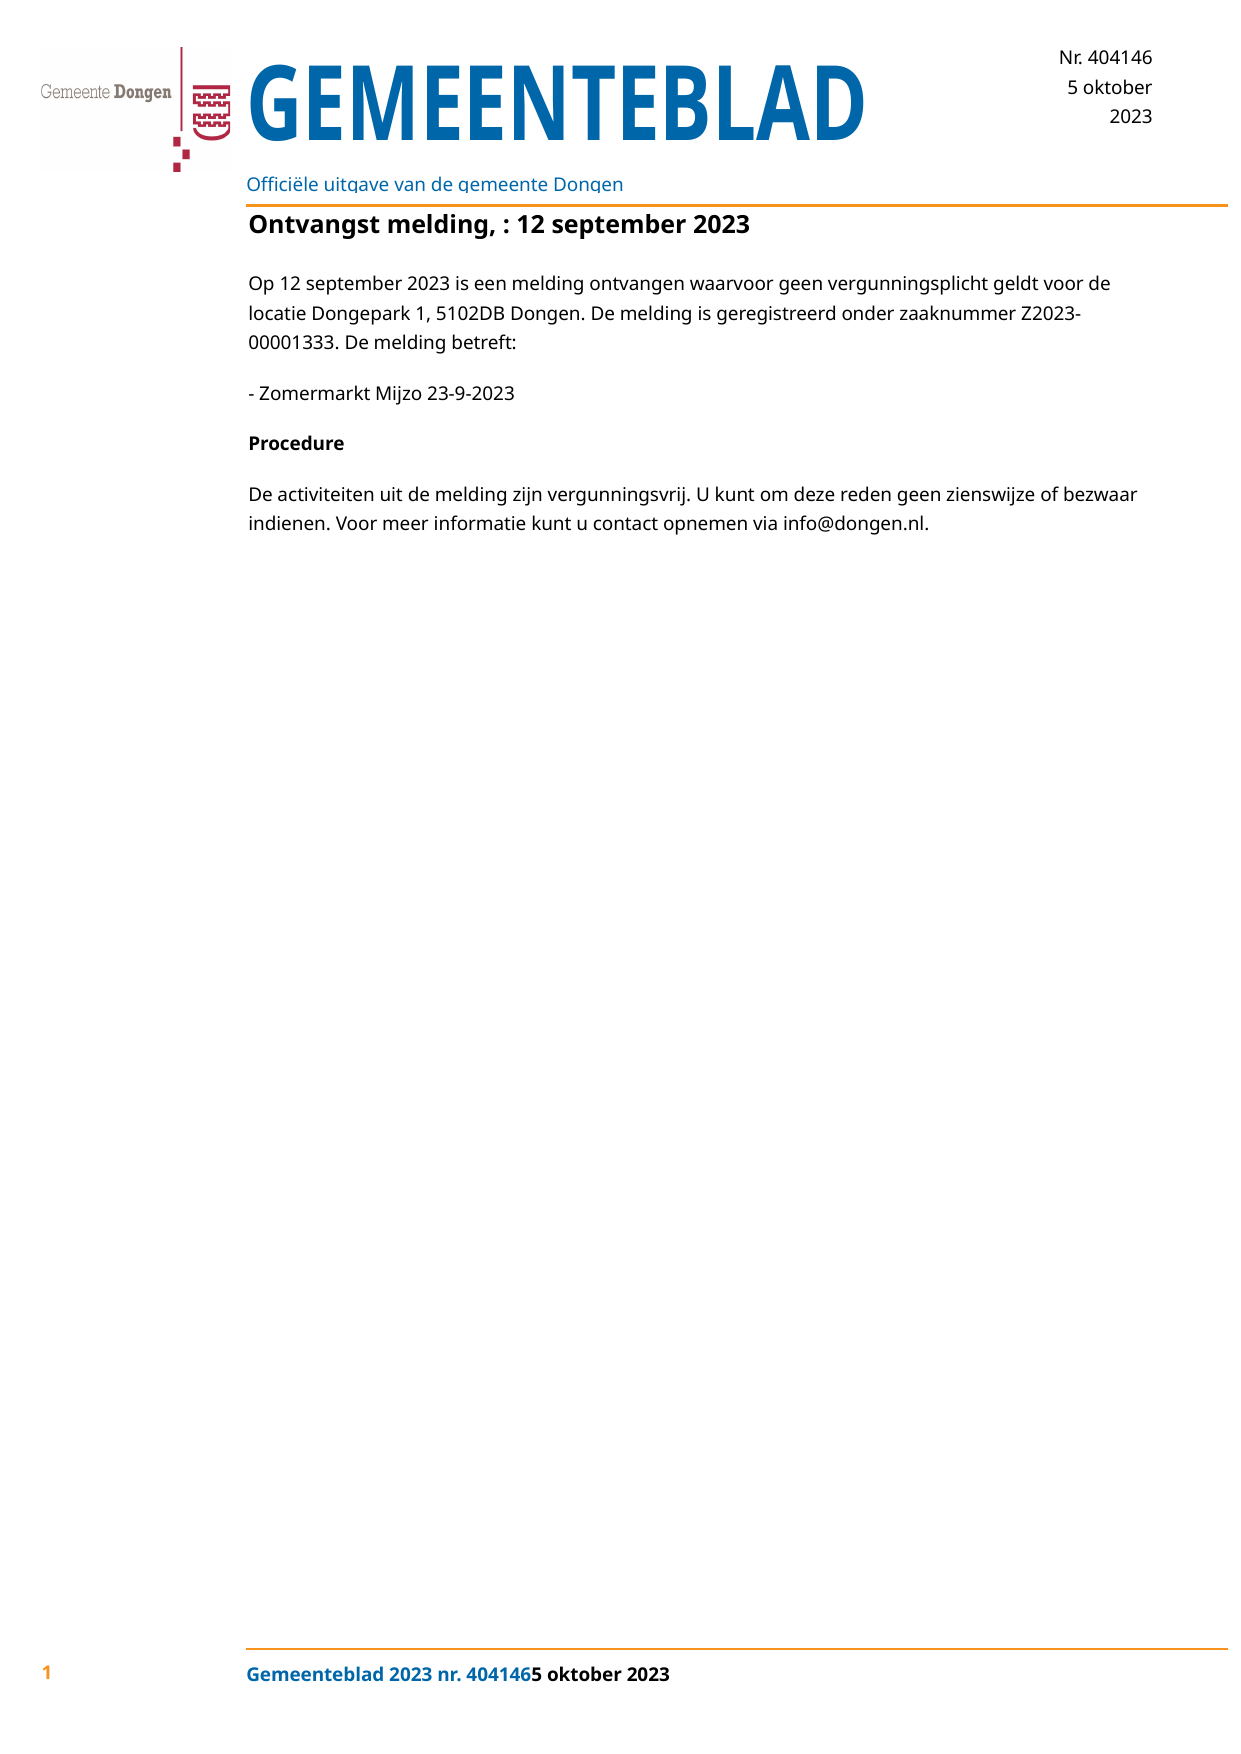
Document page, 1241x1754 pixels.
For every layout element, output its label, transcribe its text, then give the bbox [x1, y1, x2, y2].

text - Zomermarkt Mijzo 23-9-2023 [248, 380, 1152, 406]
picture [41, 47, 231, 172]
text Ontvangst melding, : 12 september 2023 [248, 207, 1152, 241]
text De activiteiten uit de melding zijn vergunningsvrij. U kunt om deze reden geen zienswijze of bezwaar indienen. Voor meer informatie kunt u contact opnemen via info@dongen.nl. [248, 481, 1152, 536]
text Op 12 september 2023 is een melding ontvangen waarvoor geen vergunningsplicht geldt voor de locatie Dongepark 1, 5102DB Dongen. De melding is geregistreerd onder zaaknummer Z2023-00001333. De melding betreft: [248, 270, 1152, 355]
text Procedure [248, 430, 1152, 456]
